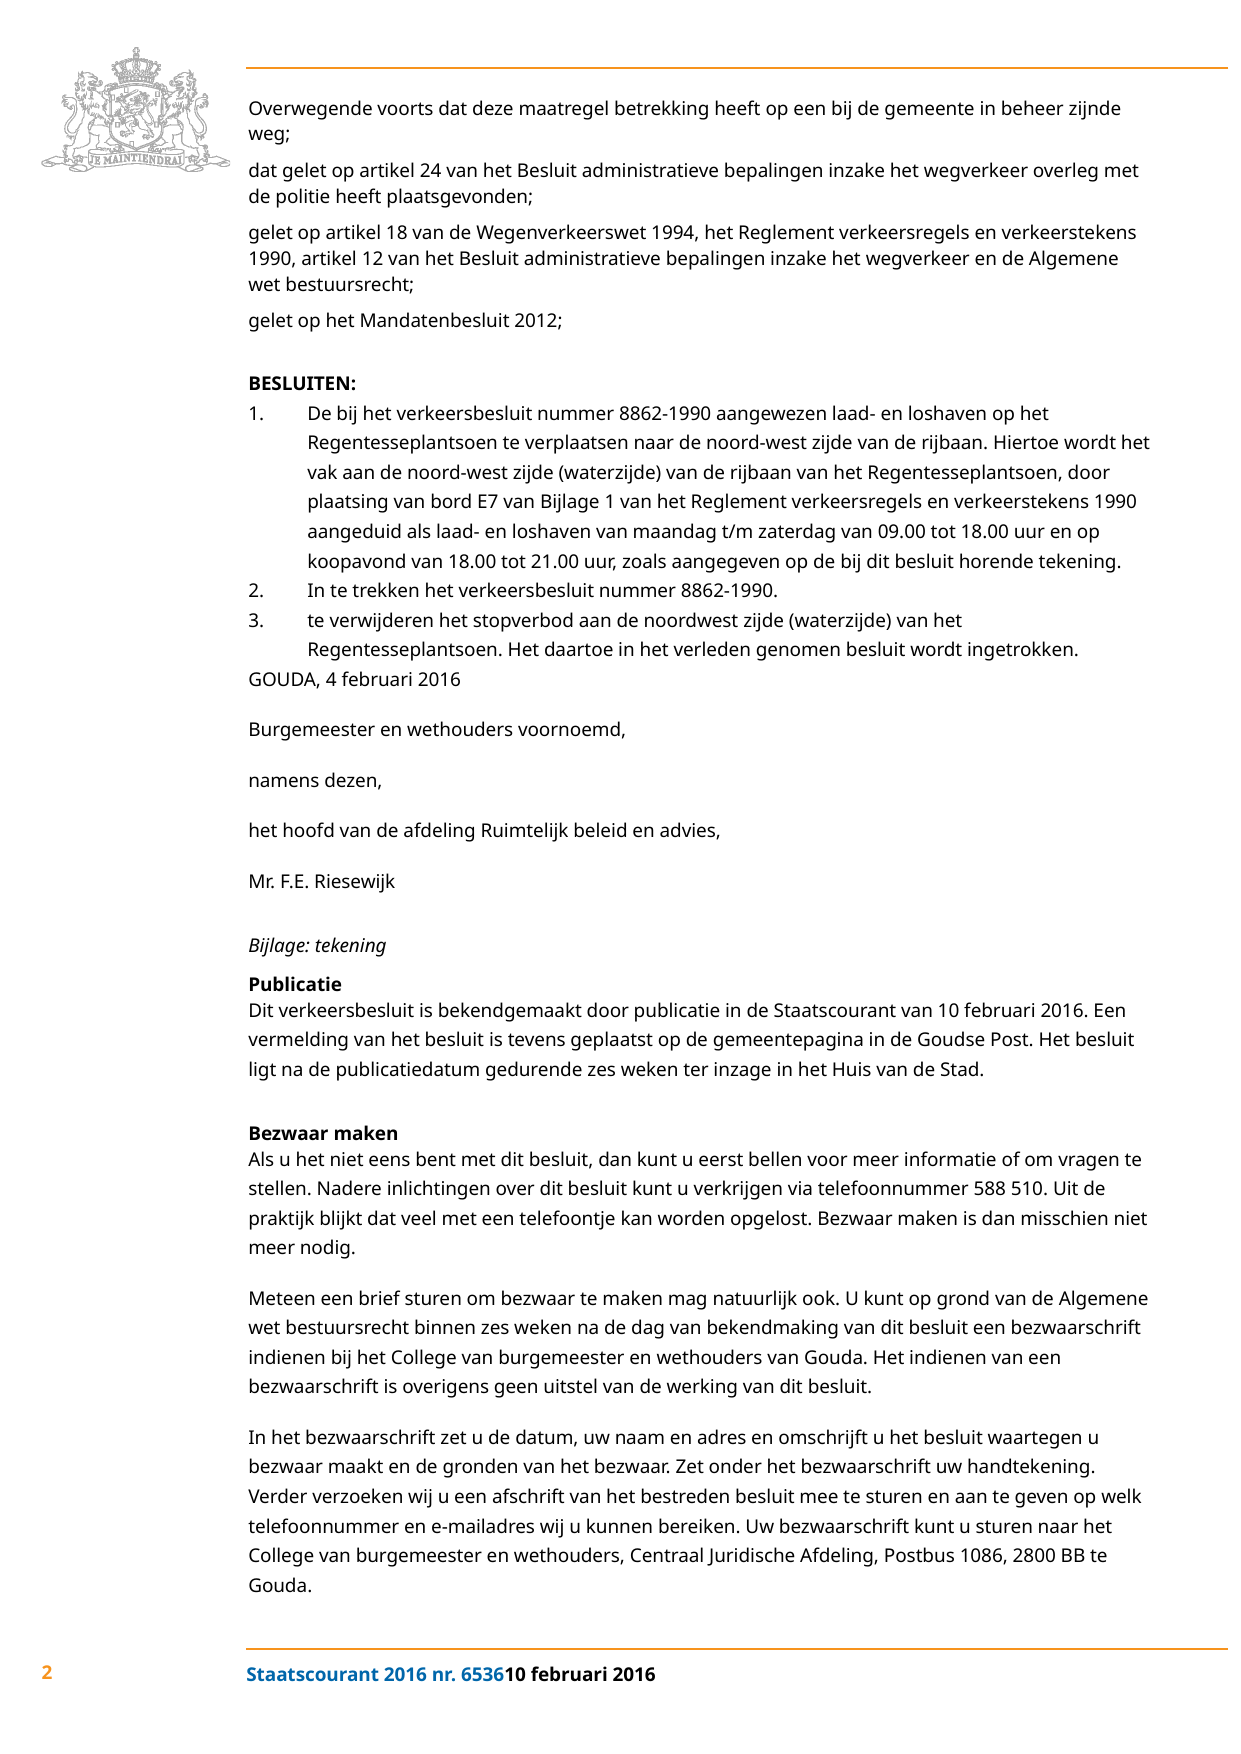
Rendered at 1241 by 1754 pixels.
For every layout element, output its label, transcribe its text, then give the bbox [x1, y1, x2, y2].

text namens dezen, [248, 767, 1152, 793]
text BESLUITEN: [248, 370, 1152, 396]
text Overwegende voorts dat deze maatregel betrekking heeft op een bij de gemeente in beheer zijnde weg; [248, 95, 1152, 146]
text dat gelet op artikel 24 van het Besluit administratieve bepalingen inzake het wegverkeer overleg met de politie heeft plaatsgevonden; [248, 157, 1152, 209]
text Bijlage: tekening [248, 932, 1152, 958]
text GOUDA, 4 februari 2016 [248, 666, 1152, 692]
picture [41, 47, 231, 172]
text Publicatie [248, 971, 1152, 997]
text Dit verkeersbesluit is bekendgemaakt door publicatie in de Staatscourant van 10 februari 2016. Een vermelding van het besluit is tevens geplaatst op de gemeentepagina in de Goudse Post. Het besluit ligt na de publicatiedatum gedurende zes weken ter inzage in het Huis van de Stad. [248, 997, 1152, 1082]
text Meteen een brief sturen om bezwaar te maken mag natuurlijk ook. U kunt op grond van de Algemene wet bestuursrecht binnen zes weken na de dag van bekendmaking van dit besluit een bezwaarschrift indienen bij het College van burgemeester en wethouders van Gouda. Het indienen van een bezwaarschrift is overigens geen uitstel van de werking van dit besluit. [248, 1285, 1152, 1399]
text gelet op artikel 18 van de Wegenverkeerswet 1994, het Reglement verkeersregels en verkeerstekens 1990, artikel 12 van het Besluit administratieve bepalingen inzake het wegverkeer en de Algemene wet bestuursrecht; [248, 219, 1152, 297]
text Als u het niet eens bent met dit besluit, dan kunt u eerst bellen voor meer informatie of om vragen te stellen. Nadere inlichtingen over dit besluit kunt u verkrijgen via telefoonnummer 588 510. Uit de praktijk blijkt dat veel met een telefoontje kan worden opgelost. Bezwaar maken is dan misschien niet meer nodig. [248, 1146, 1152, 1260]
list De bij het verkeersbesluit nummer 8862-1990 aangewezen laad- en loshaven op het Regentesseplantsoen te verplaatsen naar de noord-west zijde van de rijbaan. Hiertoe wordt het vak aan de noord-west zijde (waterzijde) van de rijbaan van het Regentesseplantsoen, door plaatsing van bord E7 van Bijlage 1 van het Reglement verkeersregels en verkeerstekens 1990 aangeduid als laad- en loshaven van maandag t/m zaterdag van 09.00 tot 18.00 uur en op koopavond van 18.00 tot 21.00 uur, zoals aangegeven op de bij dit besluit horende tekening. [248, 400, 1152, 574]
text Burgemeester en wethouders voornoemd, [248, 717, 1152, 742]
list te verwijderen het stopverbod aan de noordwest zijde (waterzijde) van het Regentesseplantsoen. Het daartoe in het verleden genomen besluit wordt ingetrokken. [248, 607, 1152, 662]
text het hoofd van de afdeling Ruimtelijk beleid en advies, [248, 817, 1152, 843]
text Mr. F.E. Riesewijk [248, 868, 1152, 894]
text In het bezwaarschrift zet u de datum, uw naam en adres en omschrijft u het besluit waartegen u bezwaar maakt en de gronden van het bezwaar. Zet onder het bezwaarschrift uw handtekening. Verder verzoeken wij u een afschrift van het bestreden besluit mee te sturen en aan te geven op welk telefoonnummer en e-mailadres wij u kunnen bereiken. Uw bezwaarschrift kunt u sturen naar het College van burgemeester en wethouders, Centraal Juridische Afdeling, Postbus 1086, 2800 BB te Gouda. [248, 1424, 1152, 1598]
text Bezwaar maken [248, 1120, 1152, 1146]
list In te trekken het verkeersbesluit nummer 8862-1990. [248, 577, 1152, 603]
text gelet op het Mandatenbesluit 2012; [248, 308, 1152, 333]
